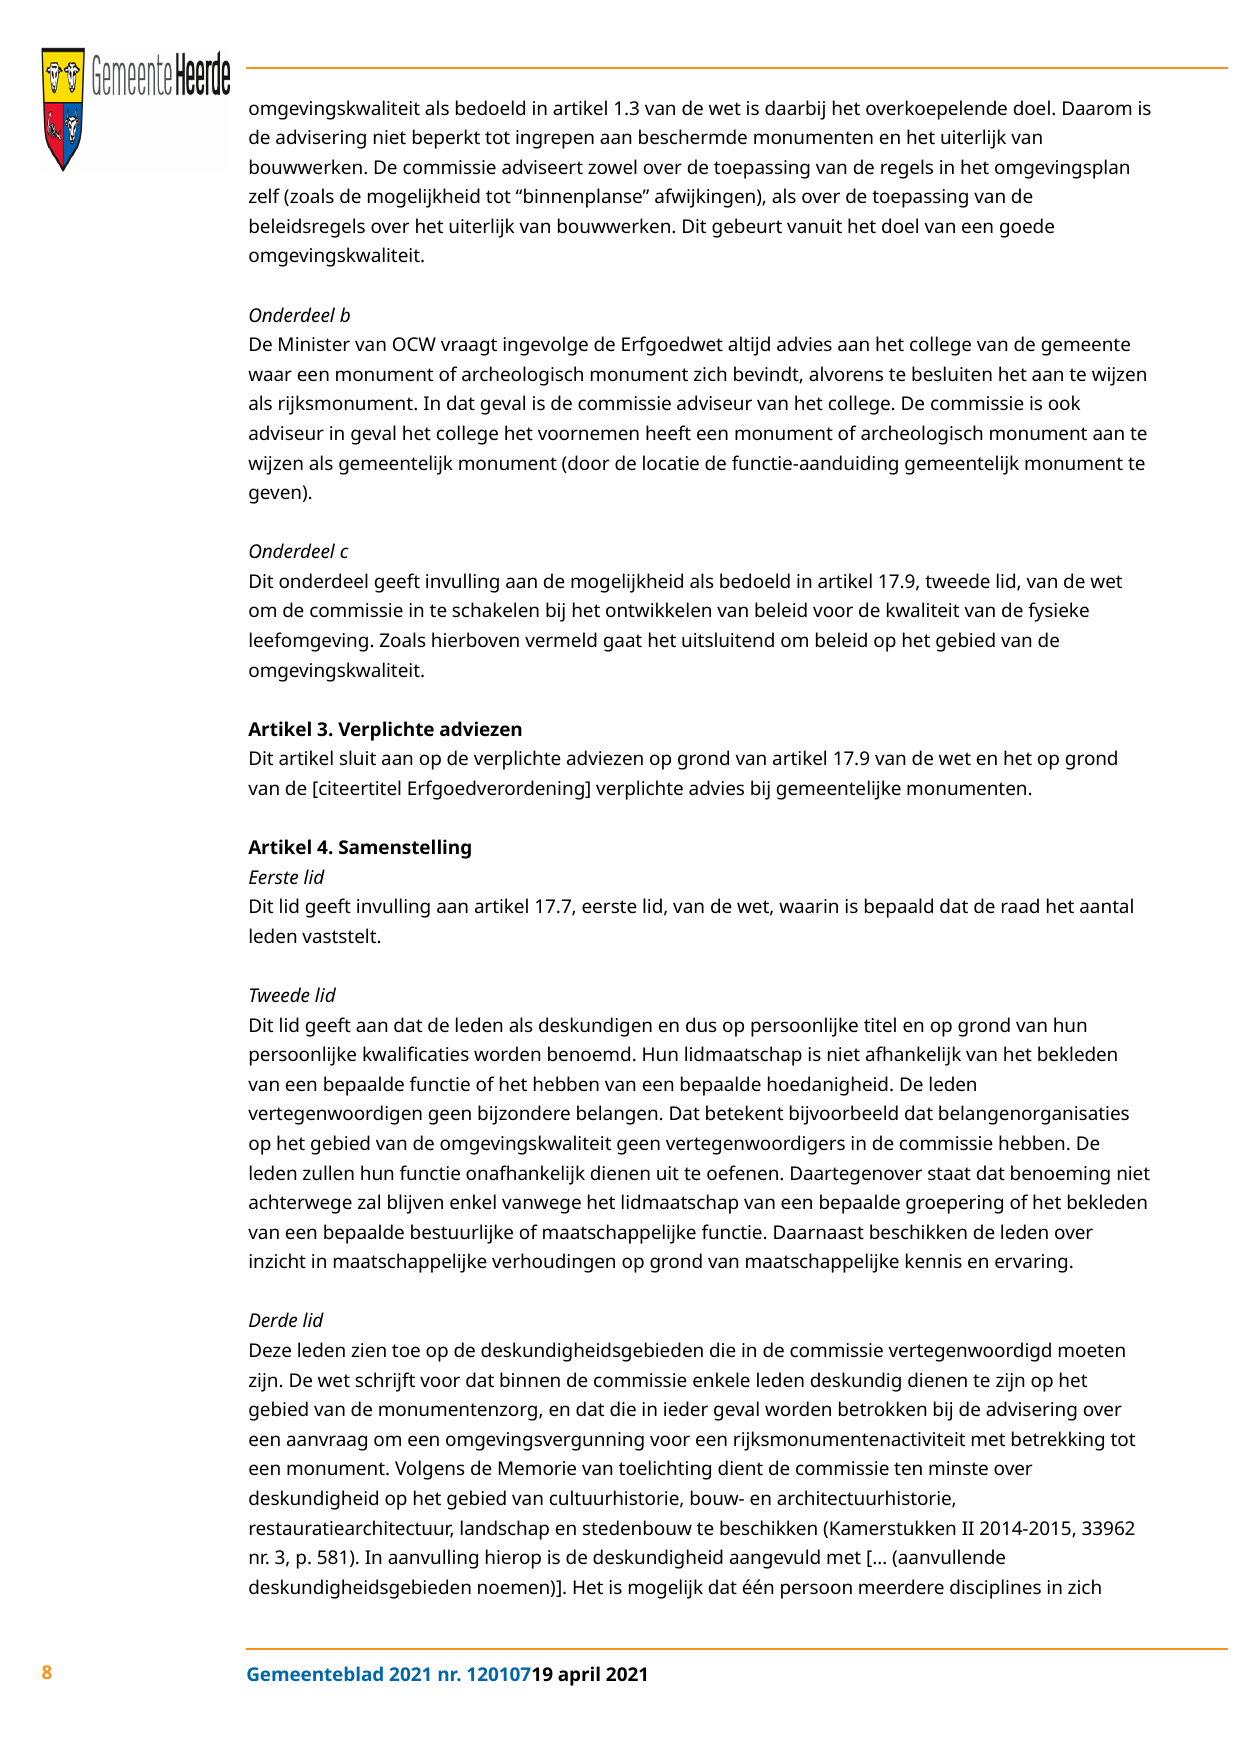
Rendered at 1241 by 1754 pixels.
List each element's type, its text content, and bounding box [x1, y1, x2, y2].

text Derde lid [248, 1308, 1152, 1333]
text Artikel 4. Samenstelling [248, 834, 1152, 860]
picture [41, 47, 231, 172]
text Onderdeel c [248, 538, 1152, 564]
text Dit lid geeft invulling aan artikel 17.7, eerste lid, van de wet, waarin is bepaald dat de raad het aantal leden vaststelt. [248, 893, 1152, 949]
text Artikel 3. Verplichte adviezen [248, 716, 1152, 742]
text Dit lid geeft aan dat de leden als deskundigen en dus op persoonlijke titel en op grond van hun persoonlijke kwalificaties worden benoemd. Hun lidmaatschap is niet afhankelijk van het bekleden van een bepaalde functie of het hebben van een bepaalde hoedanigheid. De leden vertegenwoordigen geen bijzondere belangen. Dat betekent bijvoorbeeld dat belangenorganisaties op het gebied van de omgevingskwaliteit geen vertegenwoordigers in de commissie hebben. De leden zullen hun functie onafhankelijk dienen uit te oefenen. Daartegenover staat dat benoeming niet achterwege zal blijven enkel vanwege het lidmaatschap van een bepaalde groepering of het bekleden van een bepaalde bestuurlijke of maatschappelijke functie. Daarnaast beschikken de leden over inzicht in maatschappelijke verhoudingen op grond van maatschappelijke kennis en ervaring. [248, 1012, 1152, 1274]
text Tweede lid [248, 982, 1152, 1008]
text Dit onderdeel geeft invulling aan de mogelijkheid als bedoeld in artikel 17.9, tweede lid, van de wet om de commissie in te schakelen bij het ontwikkelen van beleid voor de kwaliteit van de fysieke leefomgeving. Zoals hierboven vermeld gaat het uitsluitend om beleid op het gebied van de omgevingskwaliteit. [248, 568, 1152, 683]
text Deze leden zien toe op de deskundigheidsgebieden die in de commissie vertegenwoordigd moeten zijn. De wet schrijft voor dat binnen de commissie enkele leden deskundig dienen te zijn op het gebied van de monumentenzorg, en dat die in ieder geval worden betrokken bij de advisering over een aanvraag om een omgevingsvergunning voor een rijksmonumentenactiviteit met betrekking tot een monument. Volgens de Memorie van toelichting dient de commissie ten minste over deskundigheid op het gebied van cultuurhistorie, bouw- en architectuurhistorie, restauratiearchitectuur, landschap en stedenbouw te beschikken (Kamerstukken II 2014-2015, 33962 nr. 3, p. 581). In aanvulling hierop is de deskundigheid aangevuld met [… (aanvullende deskundigheidsgebieden noemen)]. Het is mogelijk dat één persoon meerdere disciplines in zich [248, 1337, 1152, 1600]
text De Minister van OCW vraagt ingevolge de Erfgoedwet altijd advies aan het college van de gemeente waar een monument of archeologisch monument zich bevindt, alvorens te besluiten het aan te wijzen als rijksmonument. In dat geval is de commissie adviseur van het college. De commissie is ook adviseur in geval het college het voornemen heeft een monument of archeologisch monument aan te wijzen als gemeentelijk monument (door de locatie de functie-aanduiding gemeentelijk monument te geven). [248, 331, 1152, 505]
text omgevingskwaliteit als bedoeld in artikel 1.3 van de wet is daarbij het overkoepelende doel. Daarom is de advisering niet beperkt tot ingrepen aan beschermde monumenten en het uiterlijk van bouwwerken. De commissie adviseert zowel over de toepassing van de regels in het omgevingsplan zelf (zoals de mogelijkheid tot “binnenplanse” afwijkingen), als over de toepassing van de beleidsregels over het uiterlijk van bouwwerken. Dit gebeurt vanuit het doel van een goede omgevingskwaliteit. [248, 95, 1152, 268]
text Eerste lid [248, 864, 1152, 890]
text Dit artikel sluit aan op de verplichte adviezen op grond van artikel 17.9 van de wet en het op grond van de [citeertitel Erfgoedverordening] verplichte advies bij gemeentelijke monumenten. [248, 746, 1152, 801]
text Onderdeel b [248, 302, 1152, 328]
